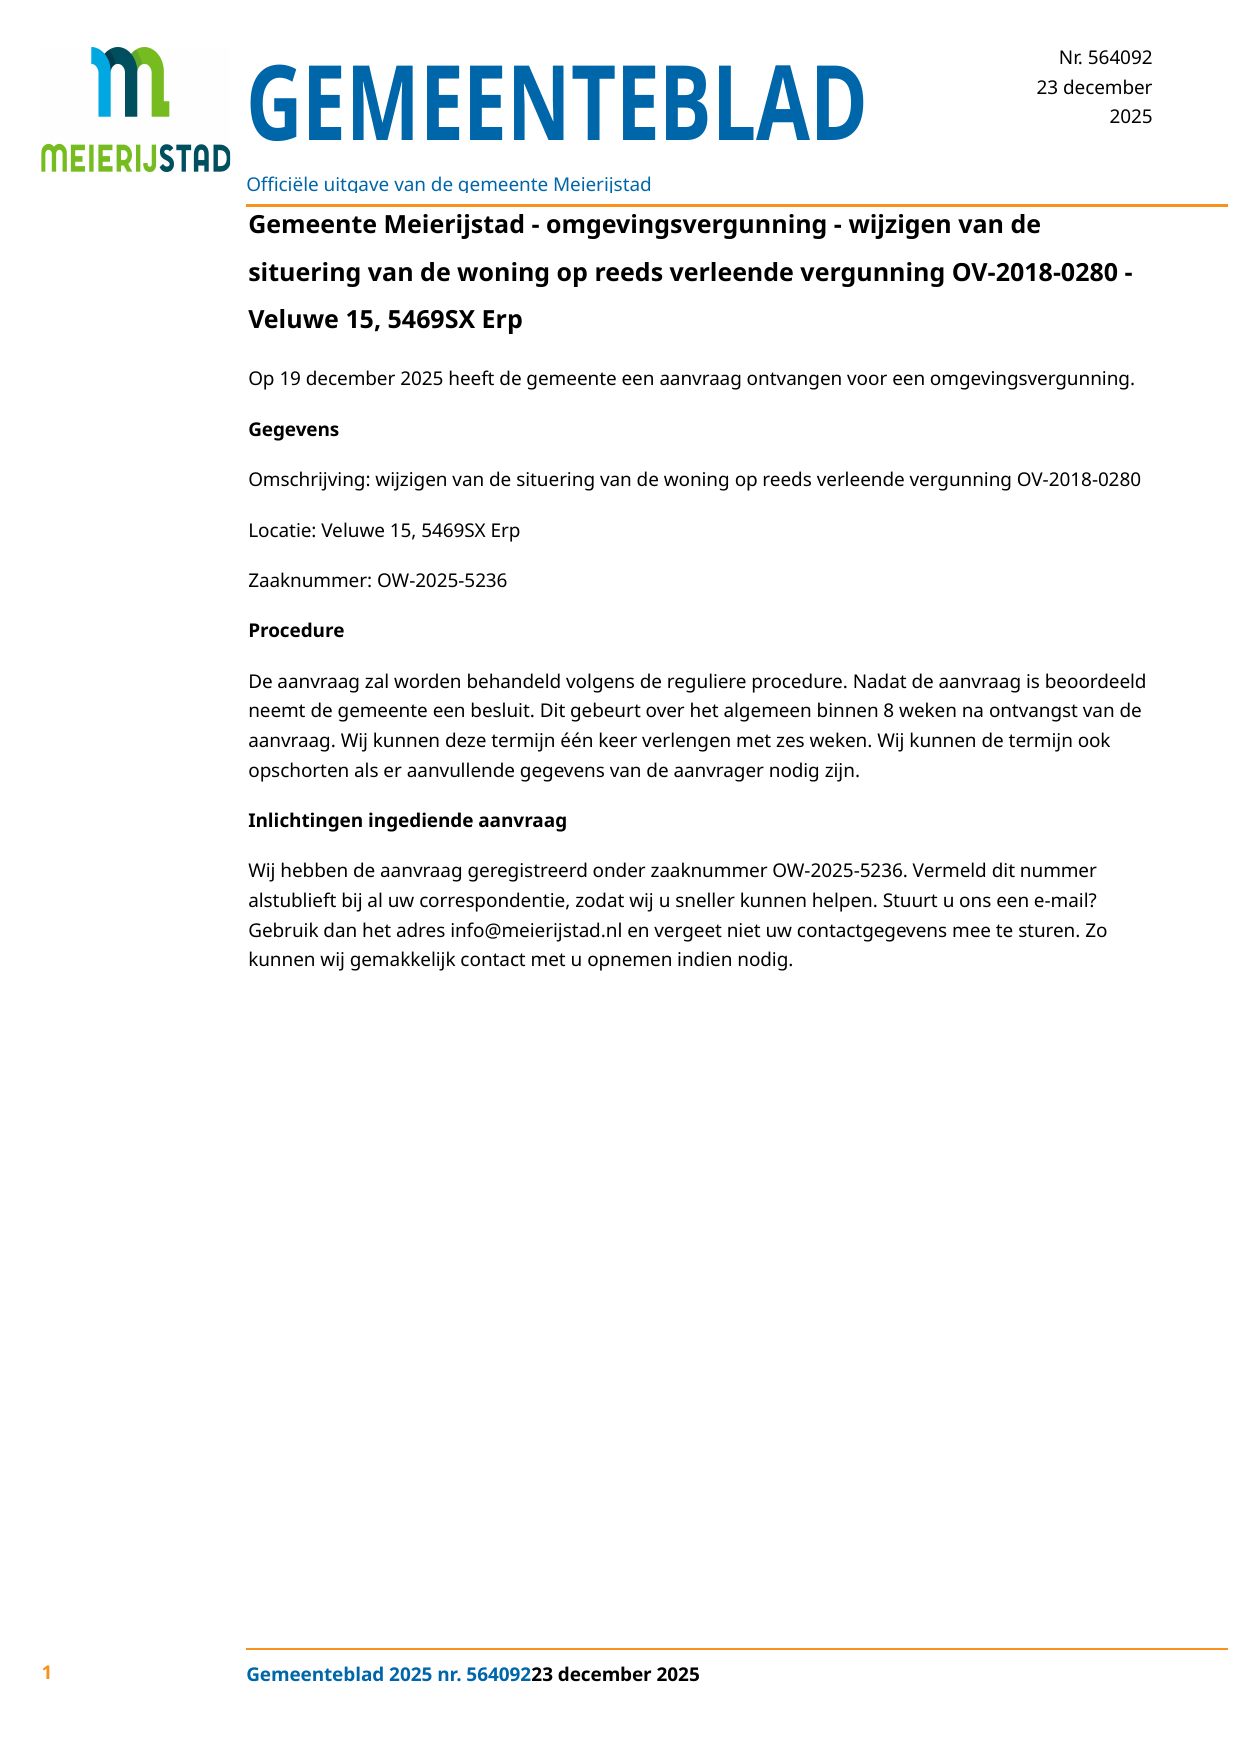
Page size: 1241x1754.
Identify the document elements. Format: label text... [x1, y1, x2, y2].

text Wij hebben de aanvraag geregistreerd onder zaaknummer OW-2025-5236. Vermeld dit nummer alstublieft bij al uw correspondentie, zodat wij u sneller kunnen helpen. Stuurt u ons een e-mail? Gebruik dan het adres info@meierijstad.nl en vergeet niet uw contactgegevens mee te sturen. Zo kunnen wij gemakkelijk contact met u opnemen indien nodig. [248, 858, 1152, 972]
text Procedure [248, 618, 1152, 643]
text Gemeente Meierijstad - omgevingsvergunning - wijzigen van de situering van de woning op reeds verleende vergunning OV-2018-0280 - Veluwe 15, 5469SX Erp [248, 207, 1152, 336]
text Locatie: Veluwe 15, 5469SX Erp [248, 517, 1152, 542]
text De aanvraag zal worden behandeld volgens de reguliere procedure. Nadat de aanvraag is beoordeeld neemt de gemeente een besluit. Dit gebeurt over het algemeen binnen 8 weken na ontvangst van de aanvraag. Wij kunnen deze termijn één keer verlengen met zes weken. Wij kunnen de termijn ook opschorten als er aanvullende gegevens van de aanvrager nodig zijn. [248, 668, 1152, 782]
text Zaaknummer: OW-2025-5236 [248, 567, 1152, 593]
text Inlichtingen ingediende aanvraag [248, 807, 1152, 833]
text Omschrijving: wijzigen van de situering van de woning op reeds verleende vergunning OV-2018-0280 [248, 466, 1152, 492]
text Gegevens [248, 416, 1152, 442]
picture [41, 47, 231, 172]
text Op 19 december 2025 heeft de gemeente een aanvraag ontvangen voor een omgevingsvergunning. [248, 366, 1152, 391]
